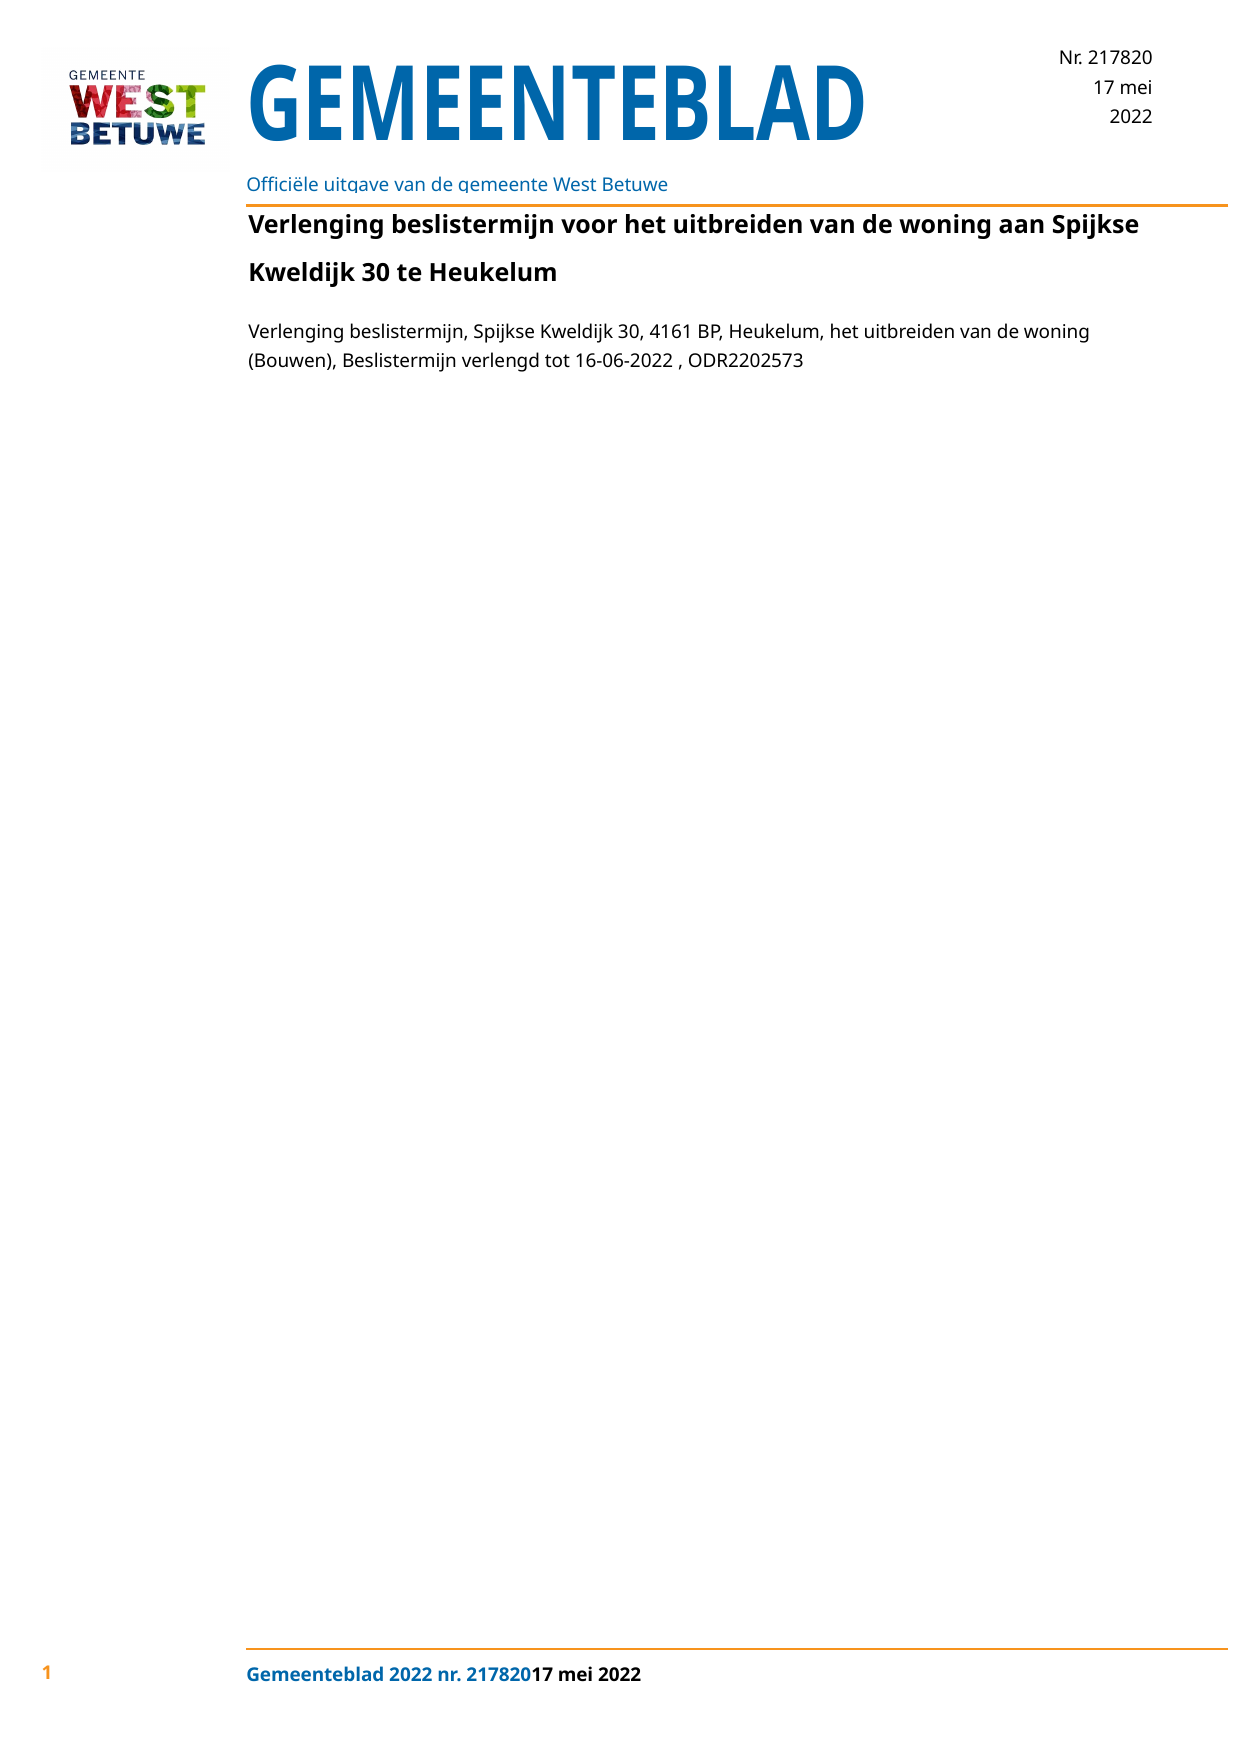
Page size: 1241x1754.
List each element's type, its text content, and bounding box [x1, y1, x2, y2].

text Verlenging beslistermijn, Spijkse Kweldijk 30, 4161 BP, Heukelum, het uitbreiden van de woning (Bouwen), Beslistermijn verlengd tot 16-06-2022 , ODR2202573 [248, 318, 1152, 373]
text Verlenging beslistermijn voor het uitbreiden van de woning aan Spijkse Kweldijk 30 te Heukelum [248, 207, 1152, 288]
picture [41, 47, 231, 172]
